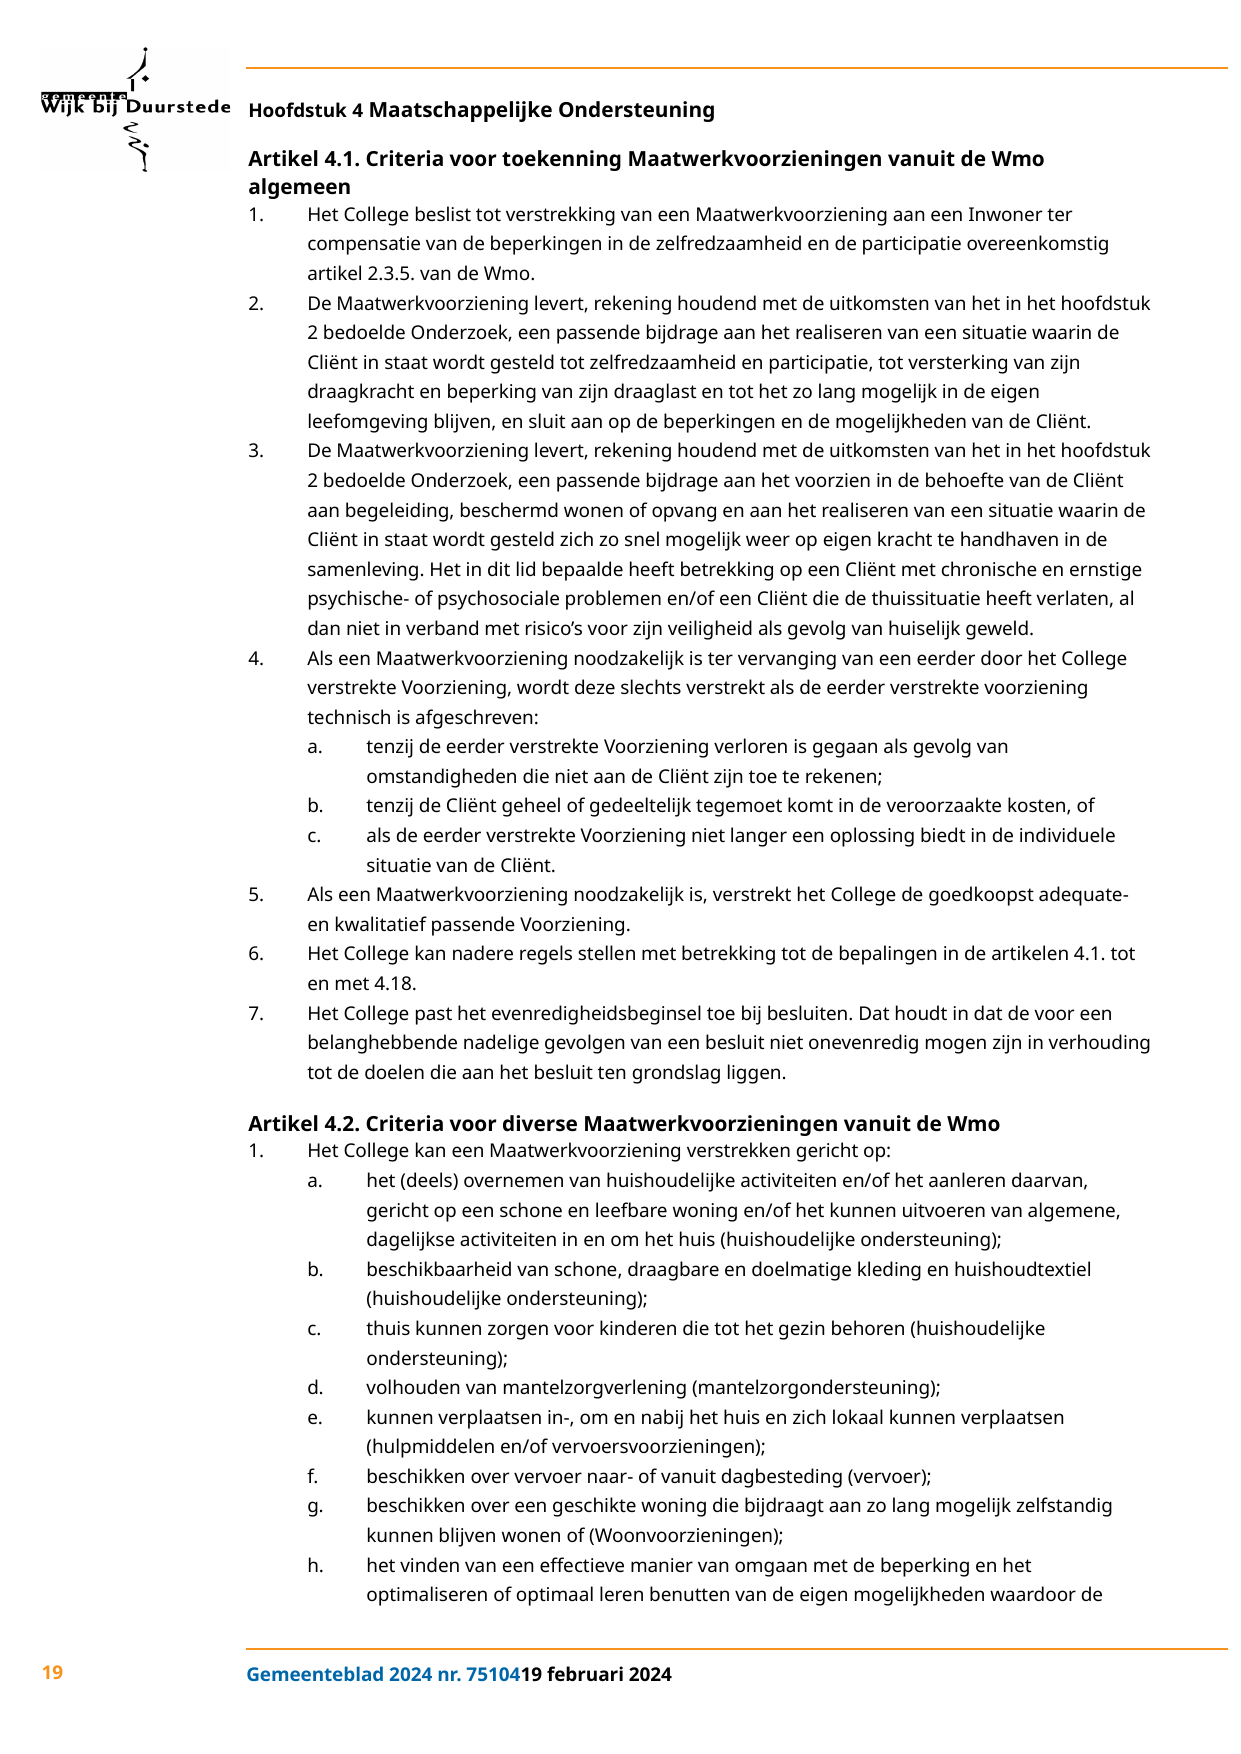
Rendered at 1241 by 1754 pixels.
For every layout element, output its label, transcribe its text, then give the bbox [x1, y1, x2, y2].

list het (deels) overnemen van huishoudelijke activiteiten en/of het aanleren daarvan, gericht op een schone en leefbare woning en/of het kunnen uitvoeren van algemene, dagelijkse activiteiten in en om het huis (huishoudelijke ondersteuning); [307, 1167, 1152, 1252]
list Het College beslist tot verstrekking van een Maatwerkvoorziening aan een Inwoner ter compensatie van de beperkingen in de zelfredzaamheid en de participatie overeenkomstig artikel 2.3.5. van de Wmo. [248, 201, 1152, 286]
list tenzij de Cliënt geheel of gedeeltelijk tegemoet komt in de veroorzaakte kosten, of [307, 793, 1152, 818]
list De Maatwerkvoorziening levert, rekening houdend met de uitkomsten van het in het hoofdstuk 2 bedoelde Onderzoek, een passende bijdrage aan het voorzien in de behoefte van de Cliënt aan begeleiding, beschermd wonen of opvang en aan het realiseren van een situatie waarin de Cliënt in staat wordt gesteld zich zo snel mogelijk weer op eigen kracht te handhaven in de samenleving. Het in dit lid bepaalde heeft betrekking op een Cliënt met chronische en ernstige psychische- of psychosociale problemen en/of een Cliënt die de thuissituatie heeft verlaten, al dan niet in verband met risico’s voor zijn veiligheid als gevolg van huiselijk geweld. [248, 438, 1152, 641]
picture [41, 47, 231, 172]
list volhouden van mantelzorgverlening (mantelzorgondersteuning); [307, 1374, 1152, 1400]
list Het College kan nadere regels stellen met betrekking tot de bepalingen in de artikelen 4.1. tot en met 4.18. [248, 941, 1152, 996]
text Artikel 4.2. Criteria voor diverse Maatwerkvoorzieningen vanuit de Wmo [248, 1109, 1152, 1138]
list Als een Maatwerkvoorziening noodzakelijk is ter vervanging van een eerder door het College verstrekte Voorziening, wordt deze slechts verstrekt als de eerder verstrekte voorziening technisch is afgeschreven: [248, 645, 1152, 729]
list beschikken over vervoer naar- of vanuit dagbesteding (vervoer); [307, 1463, 1152, 1489]
list Het College past het evenredigheidsbeginsel toe bij besluiten. Dat houdt in dat de voor een belanghebbende nadelige gevolgen van een besluit niet onevenredig mogen zijn in verhouding tot de doelen die aan het besluit ten grondslag liggen. [248, 1000, 1152, 1084]
list Het College kan een Maatwerkvoorziening verstrekken gericht op: [248, 1138, 1152, 1163]
text Hoofdstuk 4 Maatschappelijke Ondersteuning [248, 95, 1152, 123]
list kunnen verplaatsen in-, om en nabij het huis en zich lokaal kunnen verplaatsen (hulpmiddelen en/of vervoersvoorzieningen); [307, 1404, 1152, 1459]
list thuis kunnen zorgen voor kinderen die tot het gezin behoren (huishoudelijke ondersteuning); [307, 1315, 1152, 1371]
list tenzij de eerder verstrekte Voorziening verloren is gegaan als gevolg van omstandigheden die niet aan de Cliënt zijn toe te rekenen; [307, 733, 1152, 789]
list als de eerder verstrekte Voorziening niet langer een oplossing biedt in de individuele situatie van de Cliënt. [307, 822, 1152, 877]
list Als een Maatwerkvoorziening noodzakelijk is, verstrekt het College de goedkoopst adequate- en kwalitatief passende Voorziening. [248, 881, 1152, 937]
list het vinden van een effectieve manier van omgaan met de beperking en het optimaliseren of optimaal leren benutten van de eigen mogelijkheden waardoor de [307, 1552, 1152, 1607]
list beschikken over een geschikte woning die bijdraagt aan zo lang mogelijk zelfstandig kunnen blijven wonen of (Woonvoorzieningen); [307, 1493, 1152, 1548]
text Artikel 4.1. Criteria voor toekenning Maatwerkvoorzieningen vanuit de Wmo algemeen [248, 144, 1152, 201]
list De Maatwerkvoorziening levert, rekening houdend met de uitkomsten van het in het hoofdstuk 2 bedoelde Onderzoek, een passende bijdrage aan het realiseren van een situatie waarin de Cliënt in staat wordt gesteld tot zelfredzaamheid en participatie, tot versterking van zijn draagkracht en beperking van zijn draaglast en tot het zo lang mogelijk in de eigen leefomgeving blijven, en sluit aan op de beperkingen en de mogelijkheden van de Cliënt. [248, 290, 1152, 434]
list beschikbaarheid van schone, draagbare en doelmatige kleding en huishoudtextiel (huishoudelijke ondersteuning); [307, 1256, 1152, 1311]
